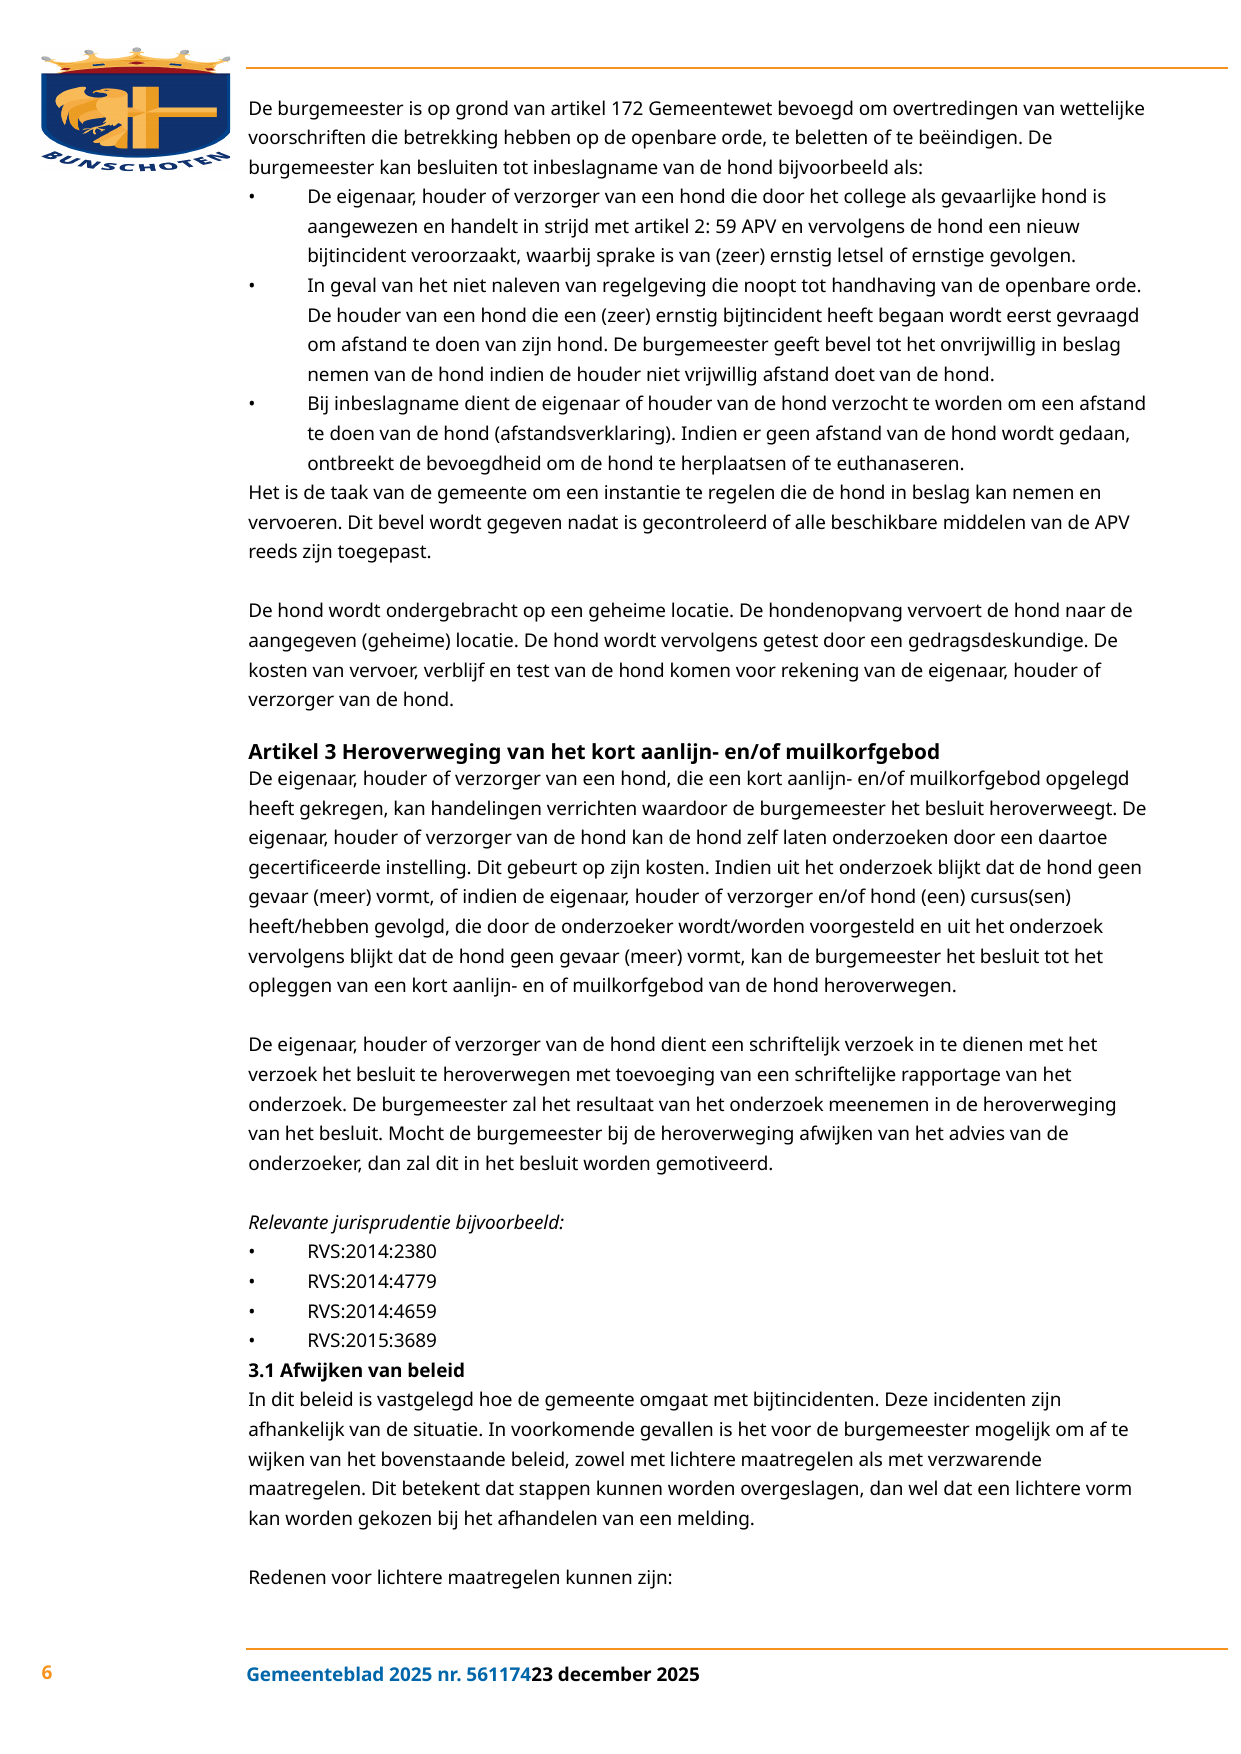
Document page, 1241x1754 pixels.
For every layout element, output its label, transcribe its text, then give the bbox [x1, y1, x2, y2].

text In dit beleid is vastgelegd hoe de gemeente omgaat met bijtincidenten. Deze incidenten zijn afhankelijk van de situatie. In voorkomende gevallen is het voor de burgemeester mogelijk om af te wijken van het bovenstaande beleid, zowel met lichtere maatregelen als met verzwarende maatregelen. Dit betekent dat stappen kunnen worden overgeslagen, dan wel dat een lichtere vorm kan worden gekozen bij het afhandelen van een melding. [248, 1387, 1152, 1531]
text De eigenaar, houder of verzorger van de hond dient een schriftelijk verzoek in te dienen met het verzoek het besluit te heroverwegen met toevoeging van een schriftelijke rapportage van het onderzoek. De burgemeester zal het resultaat van het onderzoek meenemen in de heroverweging van het besluit. Mocht de burgemeester bij de heroverweging afwijken van het advies van de onderzoeker, dan zal dit in het besluit worden gemotiveerd. [248, 1032, 1152, 1176]
list RVS:2014:2380 [248, 1239, 1152, 1264]
list RVS:2014:4779 [248, 1268, 1152, 1294]
text 3.1 Afwijken van beleid [248, 1357, 1152, 1383]
list In geval van het niet naleven van regelgeving die noopt tot handhaving van de openbare orde. De houder van een hond die een (zeer) ernstig bijtincident heeft begaan wordt eerst gevraagd om afstand te doen van zijn hond. De burgemeester geeft bevel tot het onvrijwillig in beslag nemen van de hond indien de houder niet vrijwillig afstand doet van de hond. [248, 272, 1152, 387]
text Relevante jurisprudentie bijvoorbeeld: [248, 1209, 1152, 1235]
text Redenen voor lichtere maatregelen kunnen zijn: [248, 1564, 1152, 1590]
list RVS:2014:4659 [248, 1298, 1152, 1323]
list Bij inbeslagname dient de eigenaar of houder van de hond verzocht te worden om een afstand te doen van de hond (afstandsverklaring). Indien er geen afstand van de hond wordt gedaan, ontbreekt de bevoegdheid om de hond te herplaatsen of te euthanaseren. [248, 391, 1152, 476]
list RVS:2015:3689 [248, 1327, 1152, 1353]
text Het is de taak van de gemeente om een instantie te regelen die de hond in beslag kan nemen en vervoeren. Dit bevel wordt gegeven nadat is gecontroleerd of alle beschikbare middelen van de APV reeds zijn toegepast. [248, 479, 1152, 564]
text De burgemeester is op grond van artikel 172 Gemeentewet bevoegd om overtredingen van wettelijke voorschriften die betrekking hebben op de openbare orde, te beletten of te beëindigen. De burgemeester kan besluiten tot inbeslagname van de hond bijvoorbeeld als: [248, 95, 1152, 180]
text De eigenaar, houder of verzorger van een hond, die een kort aanlijn- en/of muilkorfgebod opgelegd heeft gekregen, kan handelingen verrichten waardoor de burgemeester het besluit heroverweegt. De eigenaar, houder of verzorger van de hond kan de hond zelf laten onderzoeken door een daartoe gecertificeerde instelling. Dit gebeurt op zijn kosten. Indien uit het onderzoek blijkt dat de hond geen gevaar (meer) vormt, of indien de eigenaar, houder of verzorger en/of hond (een) cursus(sen) heeft/hebben gevolgd, die door de onderzoeker wordt/worden voorgesteld en uit het onderzoek vervolgens blijkt dat de hond geen gevaar (meer) vormt, kan de burgemeester het besluit tot het opleggen van een kort aanlijn- en of muilkorfgebod van de hond heroverwegen. [248, 765, 1152, 998]
text Artikel 3 Heroverweging van het kort aanlijn‐ en/of muilkorfgebod [248, 737, 1152, 765]
picture [41, 47, 231, 172]
list De eigenaar, houder of verzorger van een hond die door het college als gevaarlijke hond is aangewezen en handelt in strijd met artikel 2: 59 APV en vervolgens de hond een nieuw bijtincident veroorzaakt, waarbij sprake is van (zeer) ernstig letsel of ernstige gevolgen. [248, 183, 1152, 268]
text De hond wordt ondergebracht op een geheime locatie. De hondenopvang vervoert de hond naar de aangegeven (geheime) locatie. De hond wordt vervolgens getest door een gedragsdeskundige. De kosten van vervoer, verblijf en test van de hond komen voor rekening van de eigenaar, houder of verzorger van de hond. [248, 598, 1152, 712]
